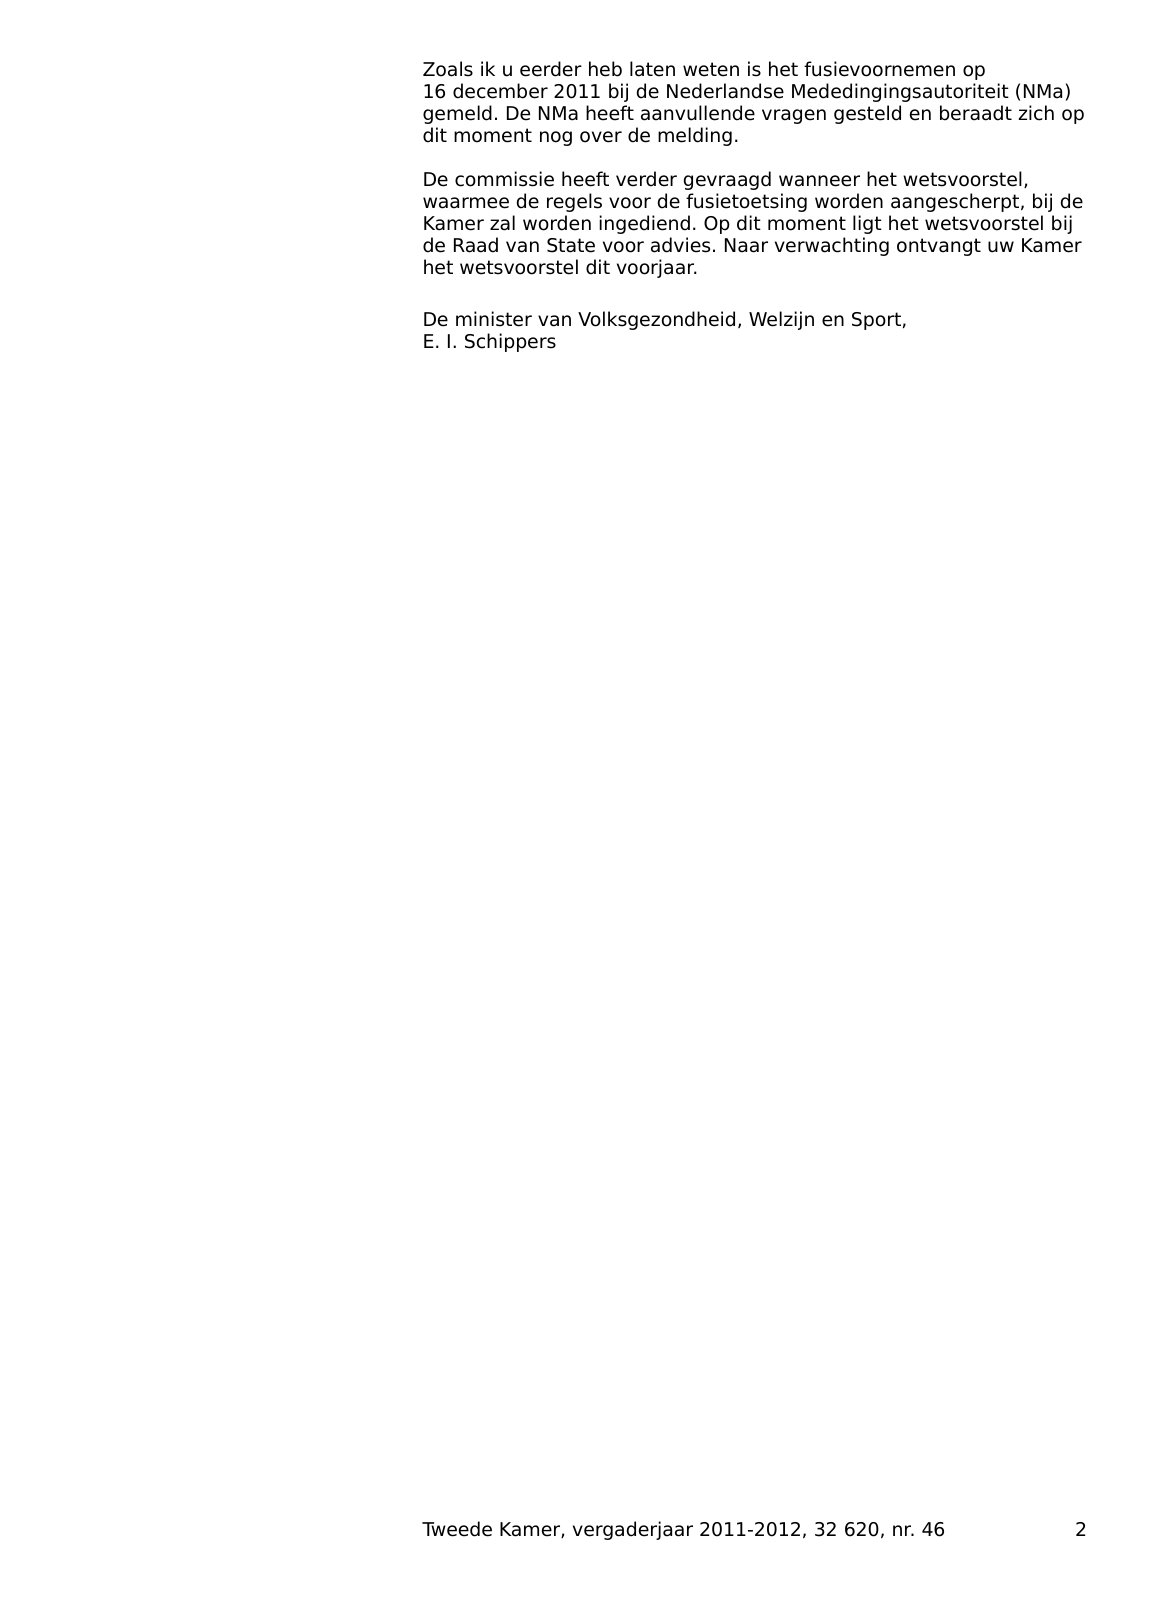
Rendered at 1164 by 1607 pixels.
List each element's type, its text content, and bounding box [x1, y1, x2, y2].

text De commissie heeft verder gevraagd wanneer het wetsvoorstel, waarmee de regels voor de fusietoetsing worden aangescherpt, bij de Kamer zal worden ingediend. Op dit moment ligt het wetsvoorstel bij de Raad van State voor advies. Naar verwachting ontvangt uw Kamer het wetsvoorstel dit voorjaar. [422, 169, 1087, 279]
text Zoals ik u eerder heb laten weten is het fusievoornemen op 16 december 2011 bij de Nederlandse Mededingingsautoriteit (NMa) gemeld. De NMa heeft aanvullende vragen gesteld en beraadt zich op dit moment nog over de melding. [422, 59, 1087, 147]
text De minister van Volksgezondheid, Welzijn en Sport, E. I. Schippers [422, 309, 1087, 353]
